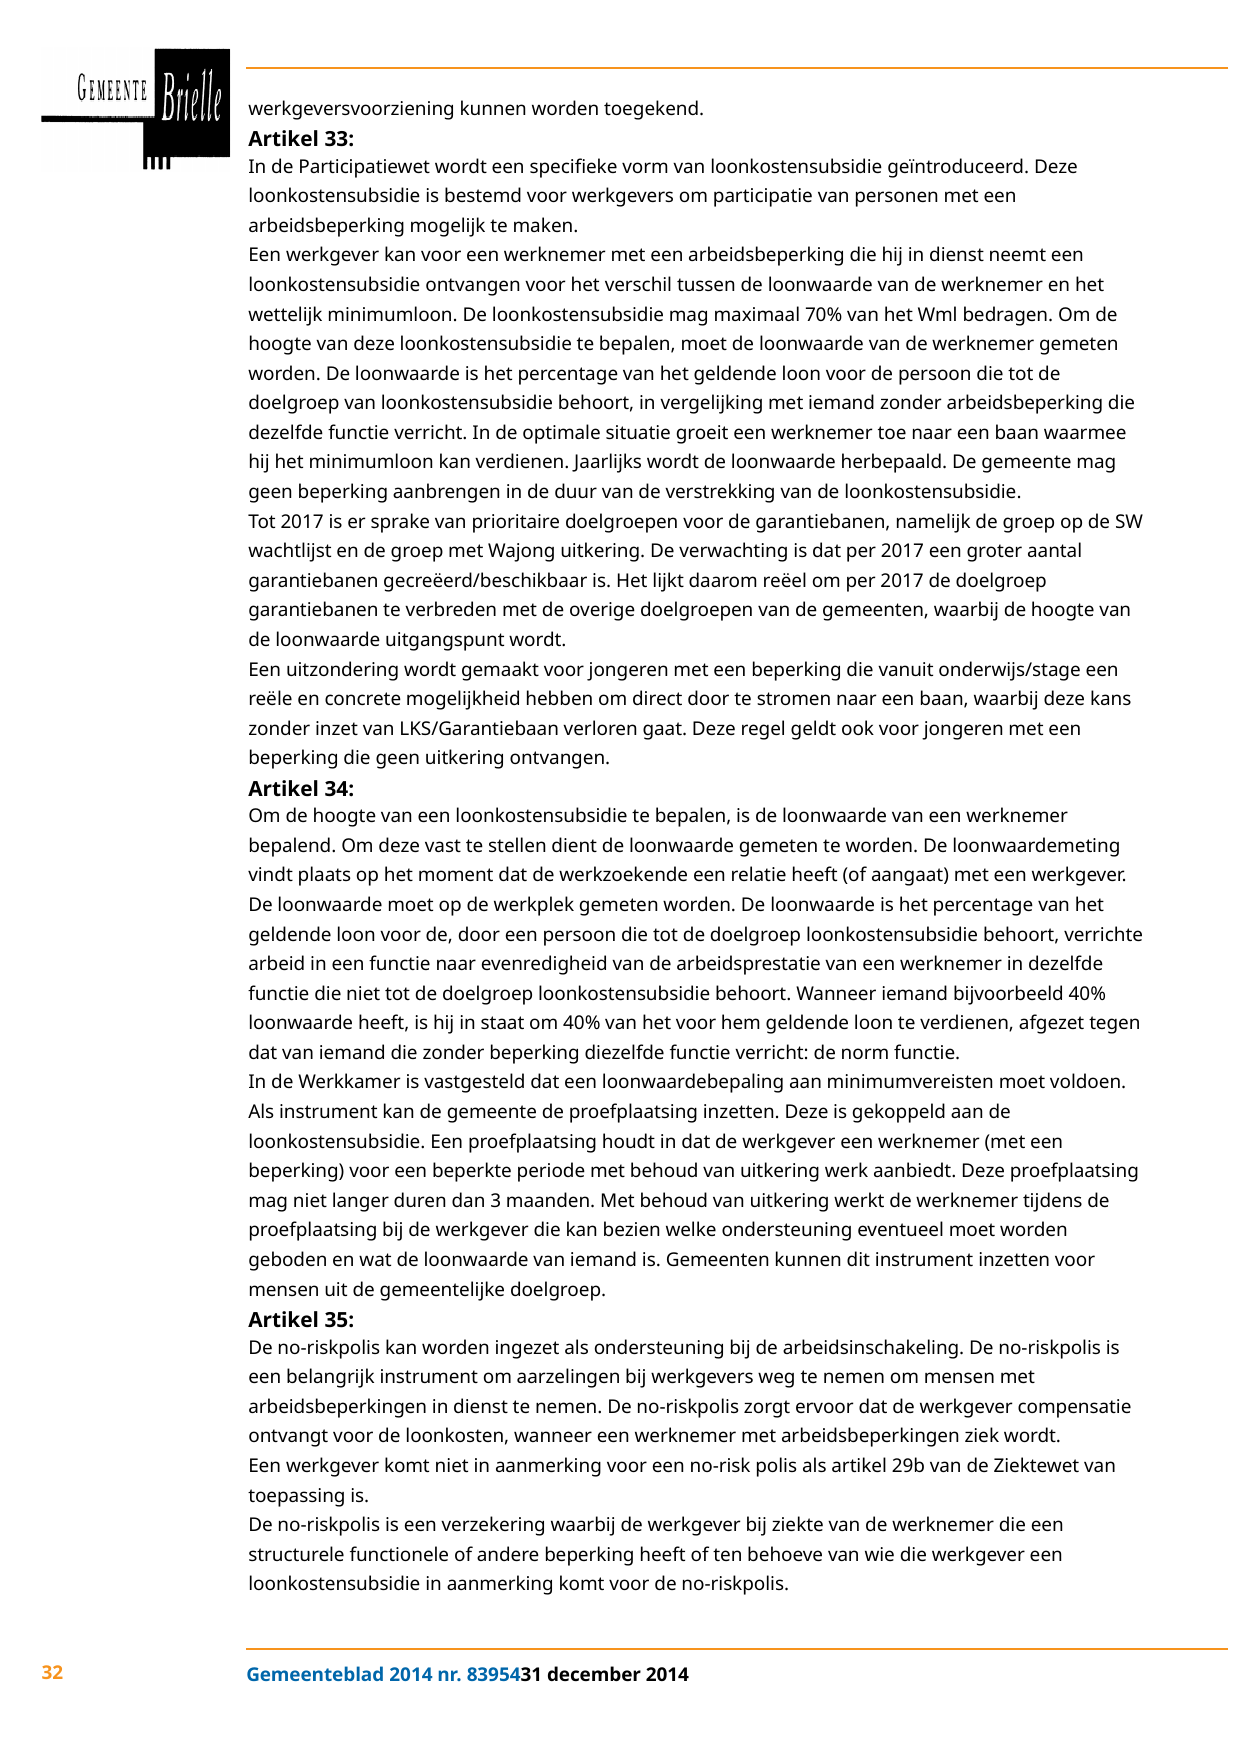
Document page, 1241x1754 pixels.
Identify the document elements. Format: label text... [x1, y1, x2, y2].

text In de Participatiewet wordt een specifieke vorm van loonkostensubsidie geïntroduceerd. Deze loonkostensubsidie is bestemd voor werkgevers om participatie van personen met een arbeidsbeperking mogelijk te maken. [248, 153, 1152, 238]
text Om de hoogte van een loonkostensubsidie te bepalen, is de loonwaarde van een werknemer bepalend. Om deze vast te stellen dient de loonwaarde gemeten te worden. De loonwaardemeting vindt plaats op het moment dat de werkzoekende een relatie heeft (of aangaat) met een werkgever. De loonwaarde moet op de werkplek gemeten worden. De loonwaarde is het percentage van het geldende loon voor de, door een persoon die tot de doelgroep loonkostensubsidie behoort, verrichte arbeid in een functie naar evenredigheid van de arbeidsprestatie van een werknemer in dezelfde functie die niet tot de doelgroep loonkostensubsidie behoort. Wanneer iemand bijvoorbeeld 40% loonwaarde heeft, is hij in staat om 40% van het voor hem geldende loon te verdienen, afgezet tegen dat van iemand die zonder beperking diezelfde functie verricht: de norm functie. [248, 802, 1152, 1065]
text Artikel 33: [248, 124, 1152, 153]
text Artikel 35: [248, 1305, 1152, 1334]
text Een uitzondering wordt gemaakt voor jongeren met een beperking die vanuit onderwijs/stage een reële en concrete mogelijkheid hebben om direct door te stromen naar een baan, waarbij deze kans zonder inzet van LKS/Garantiebaan verloren gaat. Deze regel geldt ook voor jongeren met een beperking die geen uitkering ontvangen. [248, 656, 1152, 770]
text Een werkgever kan voor een werknemer met een arbeidsbeperking die hij in dienst neemt een loonkostensubsidie ontvangen voor het verschil tussen de loonwaarde van de werknemer en het wettelijk minimumloon. De loonkostensubsidie mag maximaal 70% van het Wml bedragen. Om de hoogte van deze loonkostensubsidie te bepalen, moet de loonwaarde van de werknemer gemeten worden. De loonwaarde is het percentage van het geldende loon voor de persoon die tot de doelgroep van loonkostensubsidie behoort, in vergelijking met iemand zonder arbeidsbeperking die dezelfde functie verricht. In de optimale situatie groeit een werknemer toe naar een baan waarmee hij het minimumloon kan verdienen. Jaarlijks wordt de loonwaarde herbepaald. De gemeente mag geen beperking aanbrengen in de duur van de verstrekking van de loonkostensubsidie. [248, 242, 1152, 504]
text Een werkgever komt niet in aanmerking voor een no-risk polis als artikel 29b van de Ziektewet van toepassing is. [248, 1452, 1152, 1507]
text werkgeversvoorziening kunnen worden toegekend. [248, 95, 1152, 121]
picture [41, 47, 231, 172]
text De no-riskpolis kan worden ingezet als ondersteuning bij de arbeidsinschakeling. De no-riskpolis is een belangrijk instrument om aarzelingen bij werkgevers weg te nemen om mensen met arbeidsbeperkingen in dienst te nemen. De no-riskpolis zorgt ervoor dat de werkgever compensatie ontvangt voor de loonkosten, wanneer een werknemer met arbeidsbeperkingen ziek wordt. [248, 1334, 1152, 1448]
text Als instrument kan de gemeente de proefplaatsing inzetten. Deze is gekoppeld aan de loonkostensubsidie. Een proefplaatsing houdt in dat de werkgever een werknemer (met een beperking) voor een beperkte periode met behoud van uitkering werk aanbiedt. Deze proefplaatsing mag niet langer duren dan 3 maanden. Met behoud van uitkering werkt de werknemer tijdens de proefplaatsing bij de werkgever die kan bezien welke ondersteuning eventueel moet worden geboden en wat de loonwaarde van iemand is. Gemeenten kunnen dit instrument inzetten voor mensen uit de gemeentelijke doelgroep. [248, 1098, 1152, 1302]
text De no-riskpolis is een verzekering waarbij de werkgever bij ziekte van de werknemer die een structurele functionele of andere beperking heeft of ten behoeve van wie die werkgever een loonkostensubsidie in aanmerking komt voor de no-riskpolis. [248, 1511, 1152, 1596]
text Tot 2017 is er sprake van prioritaire doelgroepen voor de garantiebanen, namelijk de groep op de SW wachtlijst en de groep met Wajong uitkering. De verwachting is dat per 2017 een groter aantal garantiebanen gecreëerd/beschikbaar is. Het lijkt daarom reëel om per 2017 de doelgroep garantiebanen te verbreden met de overige doelgroepen van de gemeenten, waarbij de hoogte van de loonwaarde uitgangspunt wordt. [248, 508, 1152, 652]
text Artikel 34: [248, 774, 1152, 802]
text In de Werkkamer is vastgesteld dat een loonwaardebepaling aan minimumvereisten moet voldoen. [248, 1069, 1152, 1094]
